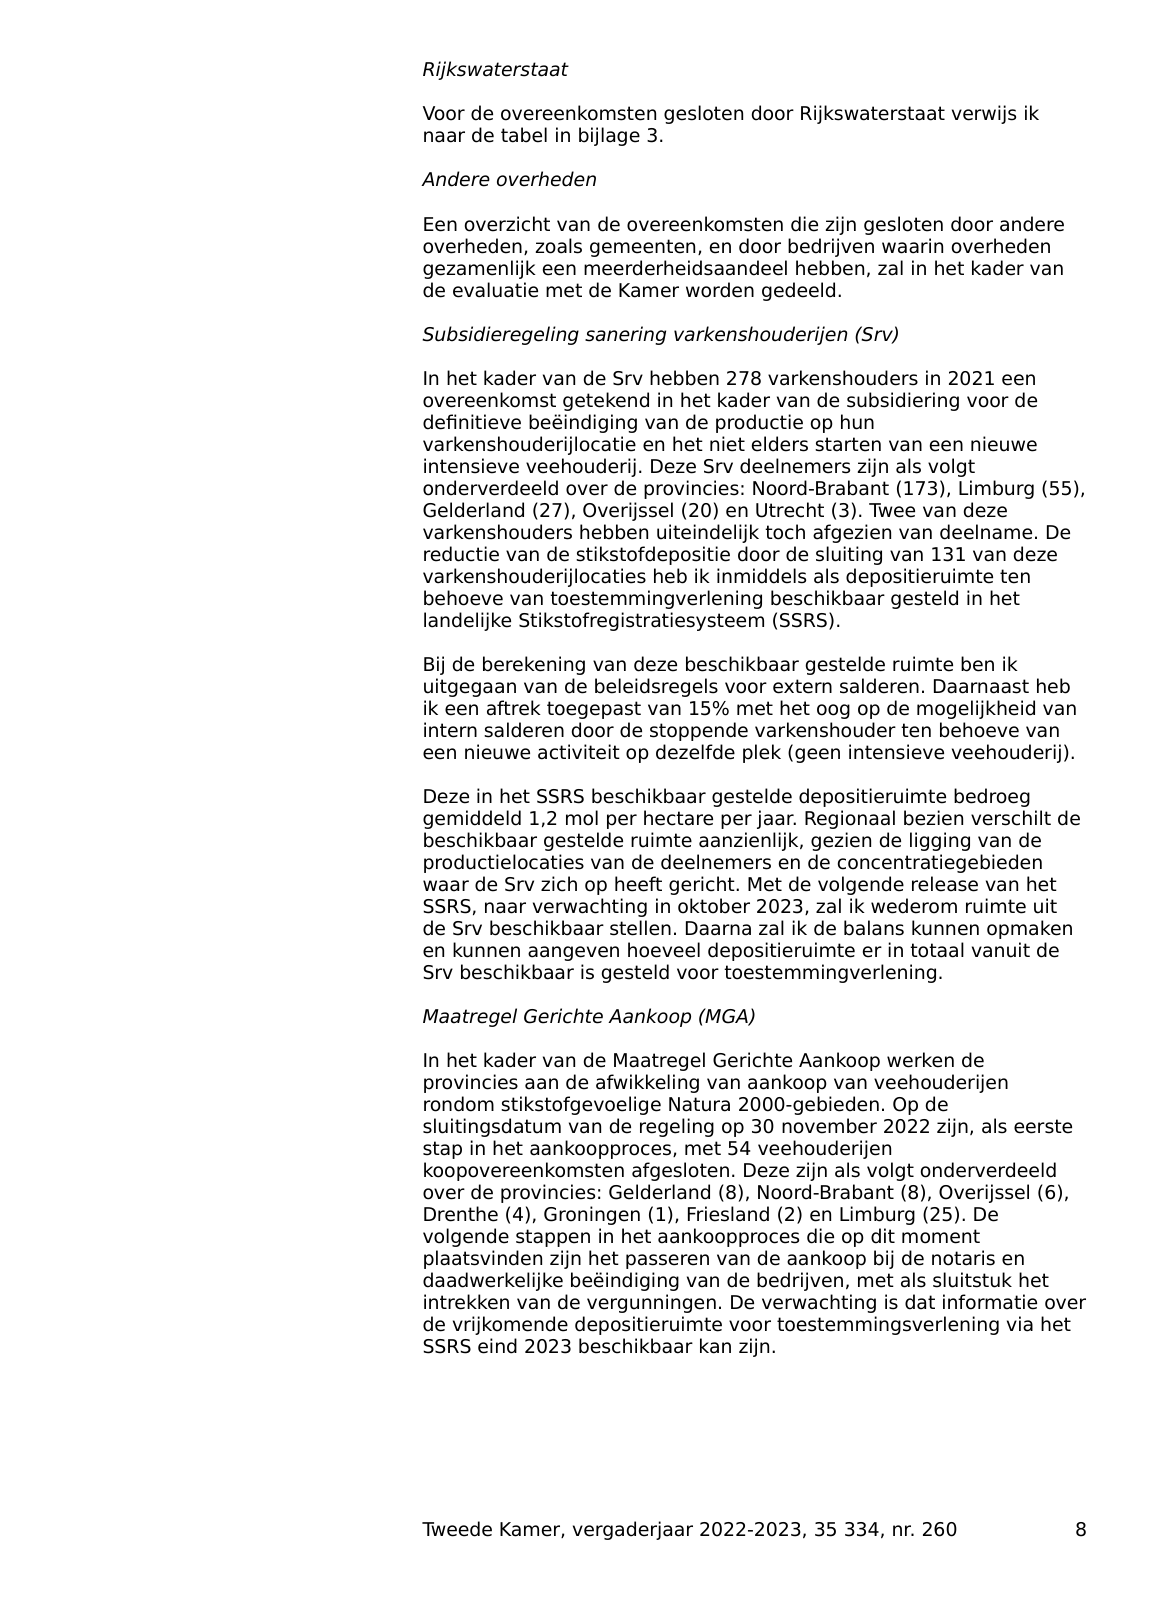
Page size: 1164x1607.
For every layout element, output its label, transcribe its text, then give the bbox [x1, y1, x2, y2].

text Deze in het SSRS beschikbaar gestelde depositieruimte bedroeg gemiddeld 1,2 mol per hectare per jaar. Regionaal bezien verschilt de beschikbaar gestelde ruimte aanzienlijk, gezien de ligging van de productielocaties van de deelnemers en de concentratiegebieden waar de Srv zich op heeft gericht. Met de volgende release van het SSRS, naar verwachting in oktober 2023, zal ik wederom ruimte uit de Srv beschikbaar stellen. Daarna zal ik de balans kunnen opmaken en kunnen aangeven hoeveel depositieruimte er in totaal vanuit de Srv beschikbaar is gesteld voor toestemmingverlening. [422, 786, 1087, 984]
subtitle Subsidieregeling sanering varkenshouderijen (Srv) [422, 324, 1087, 346]
text Voor de overeenkomsten gesloten door Rijkswaterstaat verwijs ik naar de tabel in bijlage 3. [422, 103, 1087, 147]
text In het kader van de Maatregel Gerichte Aankoop werken de provincies aan de afwikkeling van aankoop van veehouderijen rondom stikstofgevoelige Natura 2000-gebieden. Op de sluitingsdatum van de regeling op 30 november 2022 zijn, als eerste stap in het aankoopproces, met 54 veehouderijen koopovereenkomsten afgesloten. Deze zijn als volgt onderverdeeld over de provincies: Gelderland (8), Noord-Brabant (8), Overijssel (6), Drenthe (4), Groningen (1), Friesland (2) en Limburg (25). De volgende stappen in het aankoopproces die op dit moment plaatsvinden zijn het passeren van de aankoop bij de notaris en daadwerkelijke beëindiging van de bedrijven, met als sluitstuk het intrekken van de vergunningen. De verwachting is dat informatie over de vrijkomende depositieruimte voor toestemmingsverlening via het SSRS eind 2023 beschikbaar kan zijn. [422, 1050, 1087, 1358]
subtitle Maatregel Gerichte Aankoop (MGA) [422, 1006, 1087, 1028]
text In het kader van de Srv hebben 278 varkenshouders in 2021 een overeenkomst getekend in het kader van de subsidiering voor de definitieve beëindiging van de productie op hun varkenshouderijlocatie en het niet elders starten van een nieuwe intensieve veehouderij. Deze Srv deelnemers zijn als volgt onderverdeeld over de provincies: Noord-Brabant (173), Limburg (55), Gelderland (27), Overijssel (20) en Utrecht (3). Twee van deze varkenshouders hebben uiteindelijk toch afgezien van deelname. De reductie van de stikstofdepositie door de sluiting van 131 van deze varkenshouderijlocaties heb ik inmiddels als depositieruimte ten behoeve van toestemmingverlening beschikbaar gesteld in het landelijke Stikstofregistratiesysteem (SSRS). [422, 368, 1087, 632]
text Bij de berekening van deze beschikbaar gestelde ruimte ben ik uitgegaan van de beleidsregels voor extern salderen. Daarnaast heb ik een aftrek toegepast van 15% met het oog op de mogelijkheid van intern salderen door de stoppende varkenshouder ten behoeve van een nieuwe activiteit op dezelfde plek (geen intensieve veehouderij). [422, 654, 1087, 764]
subtitle Rijkswaterstaat [422, 59, 1087, 81]
subtitle Andere overheden [422, 169, 1087, 191]
text Een overzicht van de overeenkomsten die zijn gesloten door andere overheden, zoals gemeenten, en door bedrijven waarin overheden gezamenlijk een meerderheidsaandeel hebben, zal in het kader van de evaluatie met de Kamer worden gedeeld. [422, 213, 1087, 301]
